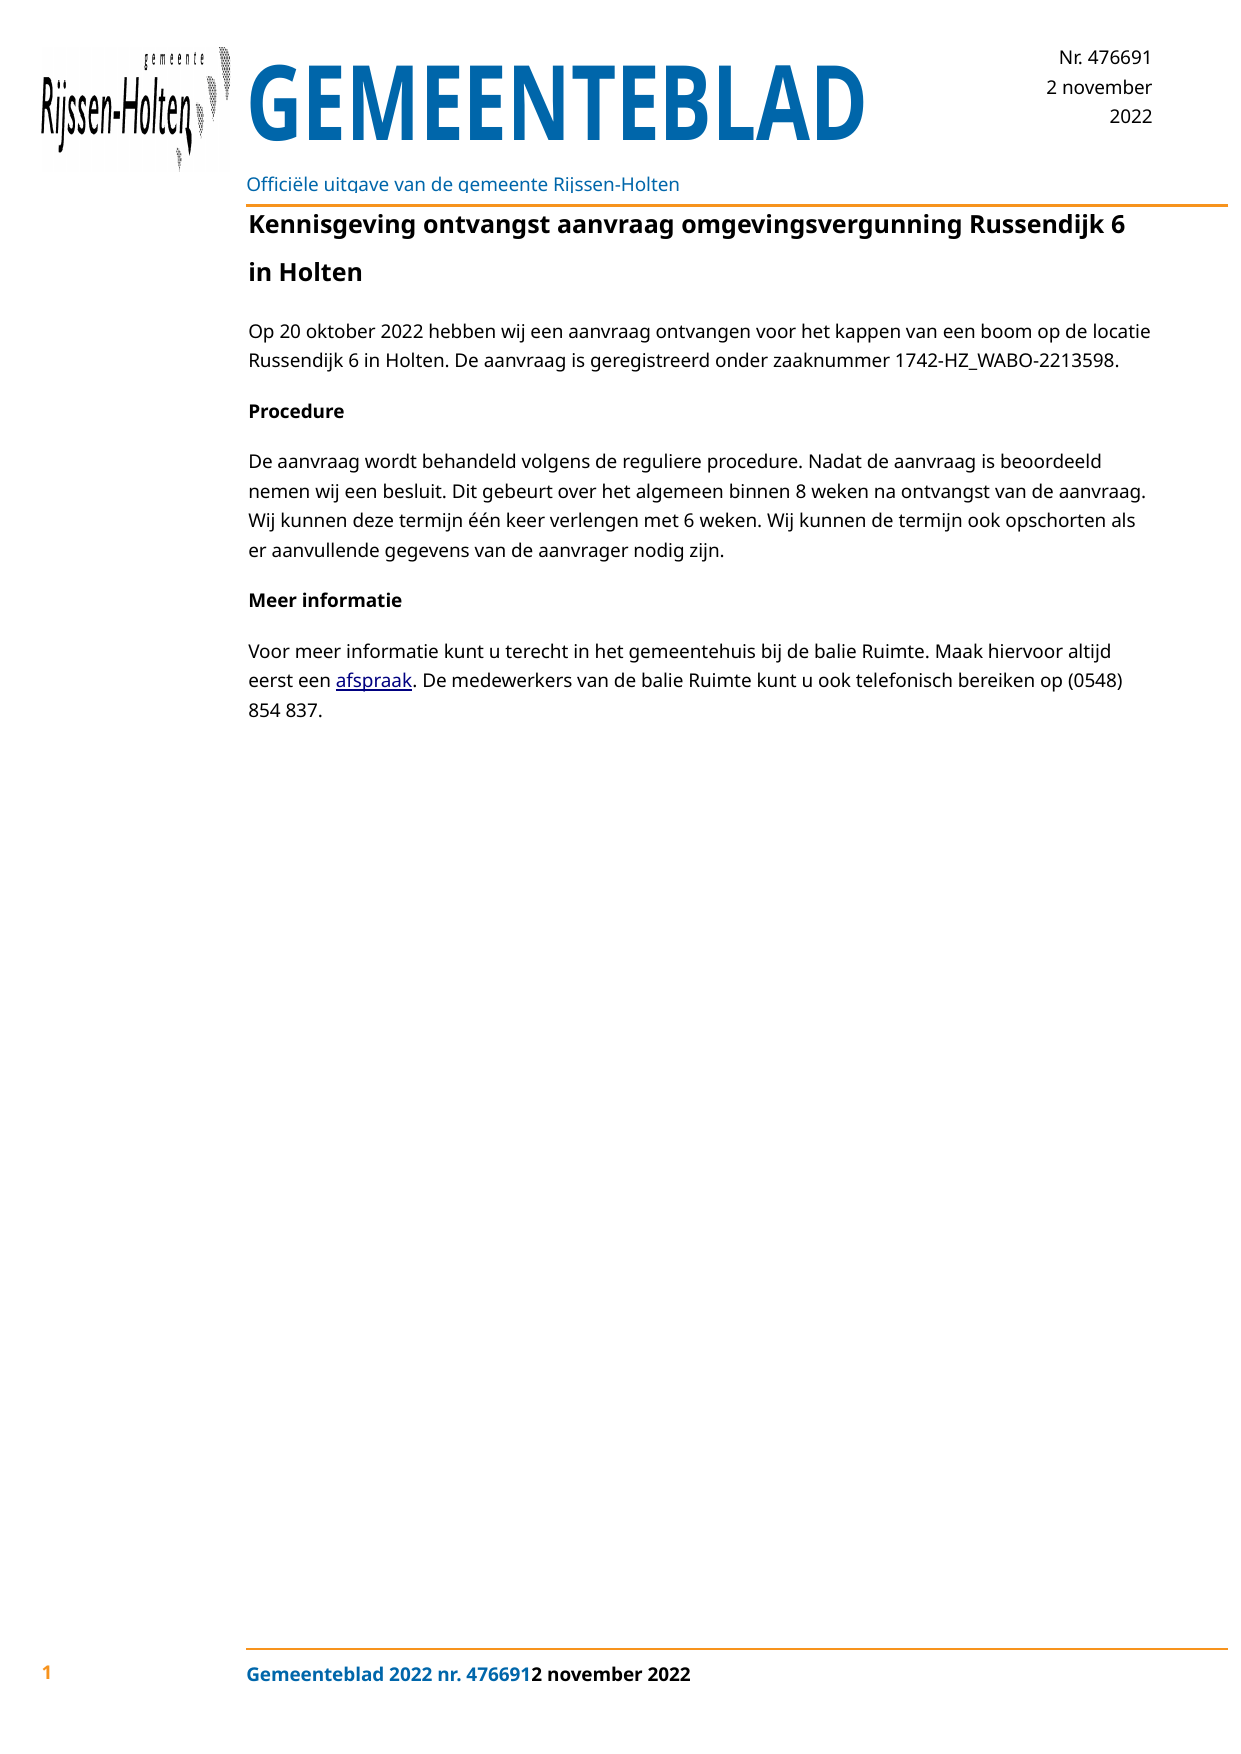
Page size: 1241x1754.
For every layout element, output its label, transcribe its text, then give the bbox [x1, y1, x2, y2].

text Procedure [248, 398, 1152, 424]
text Voor meer informatie kunt u terecht in het gemeentehuis bij de balie Ruimte. Maak hiervoor altijd eerst een afspraak. De medewerkers van de balie Ruimte kunt u ook telefonisch bereiken op (0548) 854 837. [248, 638, 1152, 723]
text De aanvraag wordt behandeld volgens de reguliere procedure. Nadat de aanvraag is beoordeeld nemen wij een besluit. Dit gebeurt over het algemeen binnen 8 weken na ontvangst van de aanvraag. Wij kunnen deze termijn één keer verlengen met 6 weken. Wij kunnen de termijn ook opschorten als er aanvullende gegevens van de aanvrager nodig zijn. [248, 448, 1152, 563]
text Meer informatie [248, 587, 1152, 613]
text Kennisgeving ontvangst aanvraag omgevingsvergunning Russendijk 6 in Holten [248, 207, 1152, 288]
picture [41, 47, 231, 172]
text Op 20 oktober 2022 hebben wij een aanvraag ontvangen voor het kappen van een boom op de locatie Russendijk 6 in Holten. De aanvraag is geregistreerd onder zaaknummer 1742-HZ_WABO-2213598. [248, 318, 1152, 373]
